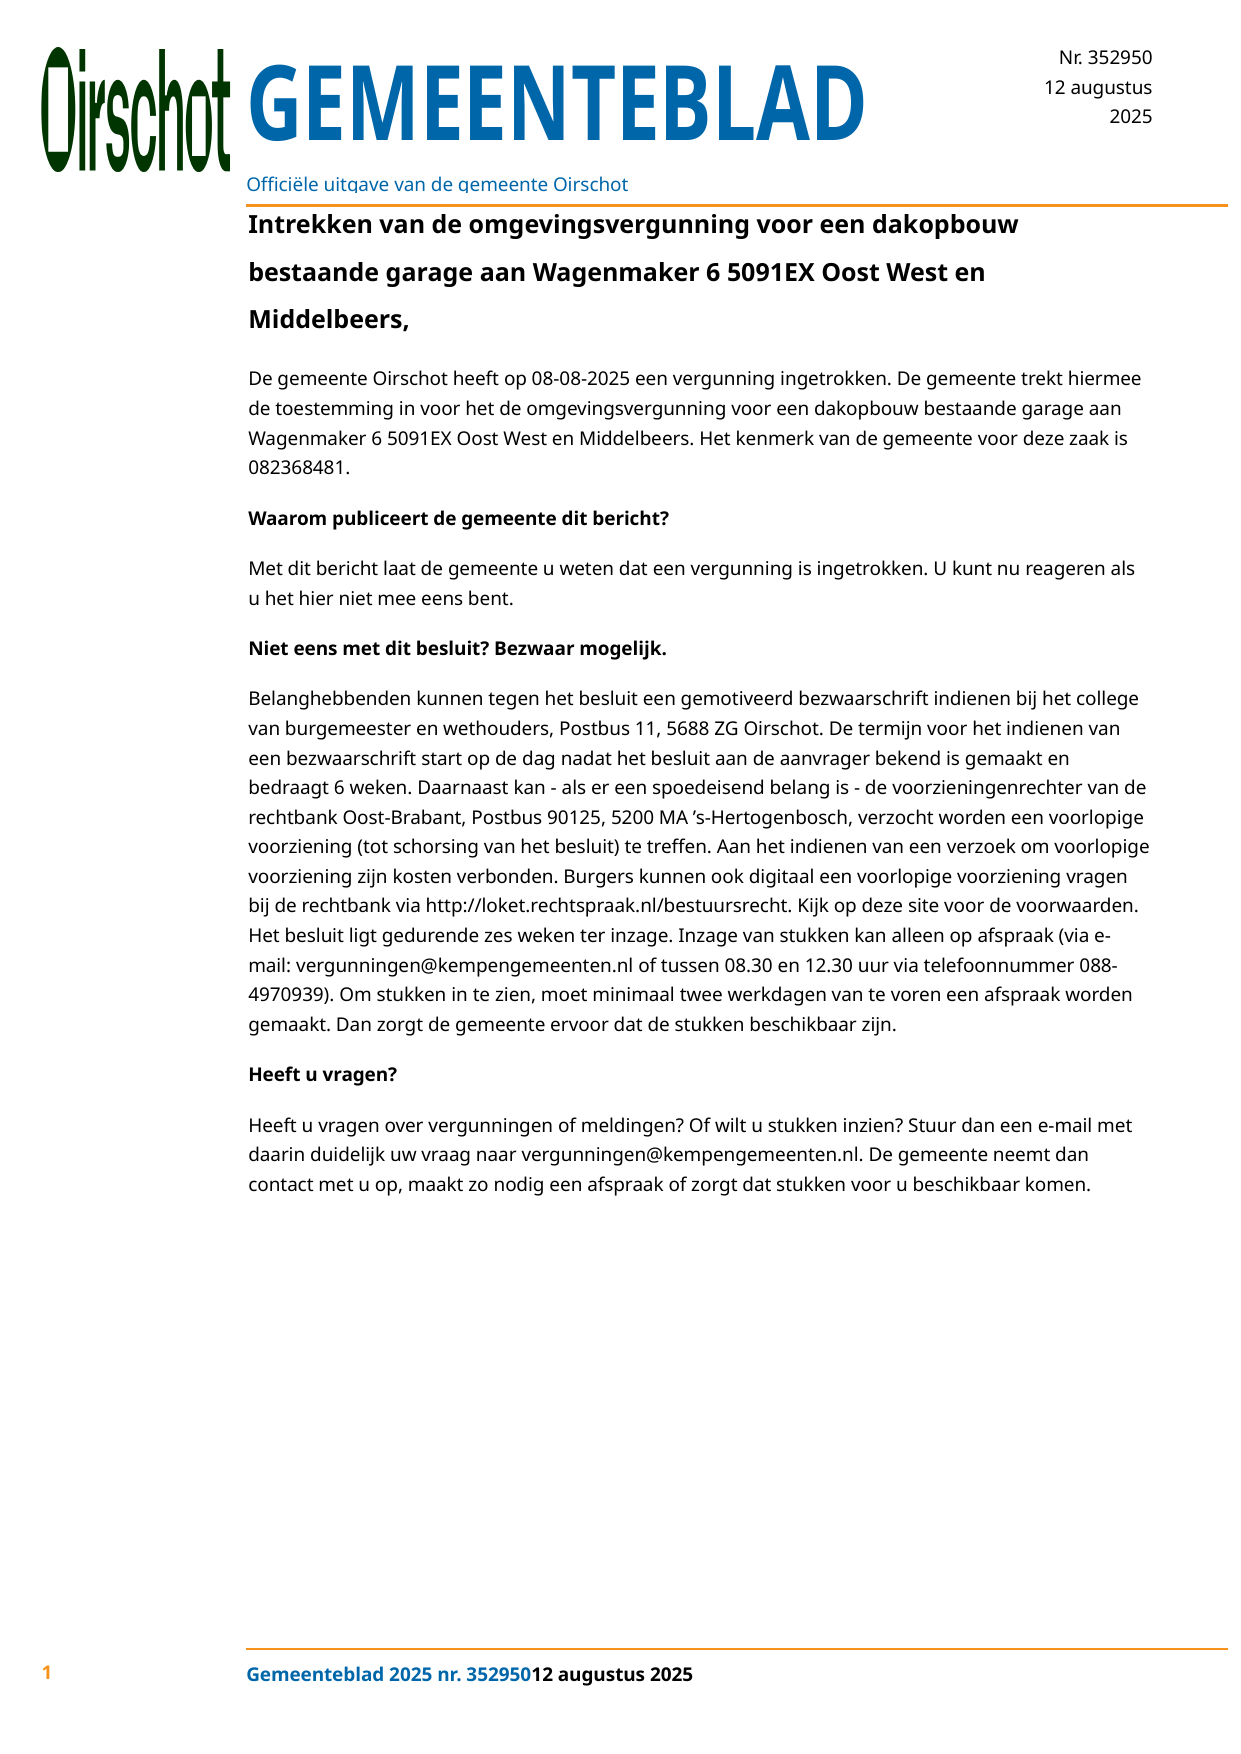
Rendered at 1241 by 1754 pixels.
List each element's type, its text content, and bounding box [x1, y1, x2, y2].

text De gemeente Oirschot heeft op 08-08-2025 een vergunning ingetrokken. De gemeente trekt hiermee de toestemming in voor het de omgevingsvergunning voor een dakopbouw bestaande garage aan Wagenmaker 6 5091EX Oost West en Middelbeers. Het kenmerk van de gemeente voor deze zaak is 082368481. [248, 366, 1152, 480]
text Niet eens met dit besluit? Bezwaar mogelijk. [248, 635, 1152, 661]
text Heeft u vragen over vergunningen of meldingen? Of wilt u stukken inzien? Stuur dan een e-mail met daarin duidelijk uw vraag naar vergunningen@kempengemeenten.nl. De gemeente neemt dan contact met u op, maakt zo nodig een afspraak of zorgt dat stukken voor u beschikbaar komen. [248, 1112, 1152, 1197]
text Belanghebbenden kunnen tegen het besluit een gemotiveerd bezwaarschrift indienen bij het college van burgemeester en wethouders, Postbus 11, 5688 ZG Oirschot. De termijn voor het indienen van een bezwaarschrift start op de dag nadat het besluit aan de aanvrager bekend is gemaakt en bedraagt 6 weken. Daarnaast kan - als er een spoedeisend belang is - de voorzieningenrechter van de rechtbank Oost-Brabant, Postbus 90125, 5200 MA ’s-Hertogenbosch, verzocht worden een voorlopige voorziening (tot schorsing van het besluit) te treffen. Aan het indienen van een verzoek om voorlopige voorziening zijn kosten verbonden. Burgers kunnen ook digitaal een voorlopige voorziening vragen bij de rechtbank via http://loket.rechtspraak.nl/bestuursrecht. Kijk op deze site voor de voorwaarden. Het besluit ligt gedurende zes weken ter inzage. Inzage van stukken kan alleen op afspraak (via e-mail: vergunningen@kempengemeenten.nl of tussen 08.30 en 12.30 uur via telefoonnummer 088-4970939). Om stukken in te zien, moet minimaal twee werkdagen van te voren een afspraak worden gemaakt. Dan zorgt de gemeente ervoor dat de stukken beschikbaar zijn. [248, 686, 1152, 1037]
text Waarom publiceert de gemeente dit bericht? [248, 505, 1152, 530]
picture [41, 47, 231, 172]
text Met dit bericht laat de gemeente u weten dat een vergunning is ingetrokken. U kunt nu reageren als u het hier niet mee eens bent. [248, 555, 1152, 610]
text Intrekken van de omgevingsvergunning voor een dakopbouw bestaande garage aan Wagenmaker 6 5091EX Oost West en Middelbeers, [248, 207, 1152, 336]
text Heeft u vragen? [248, 1061, 1152, 1087]
